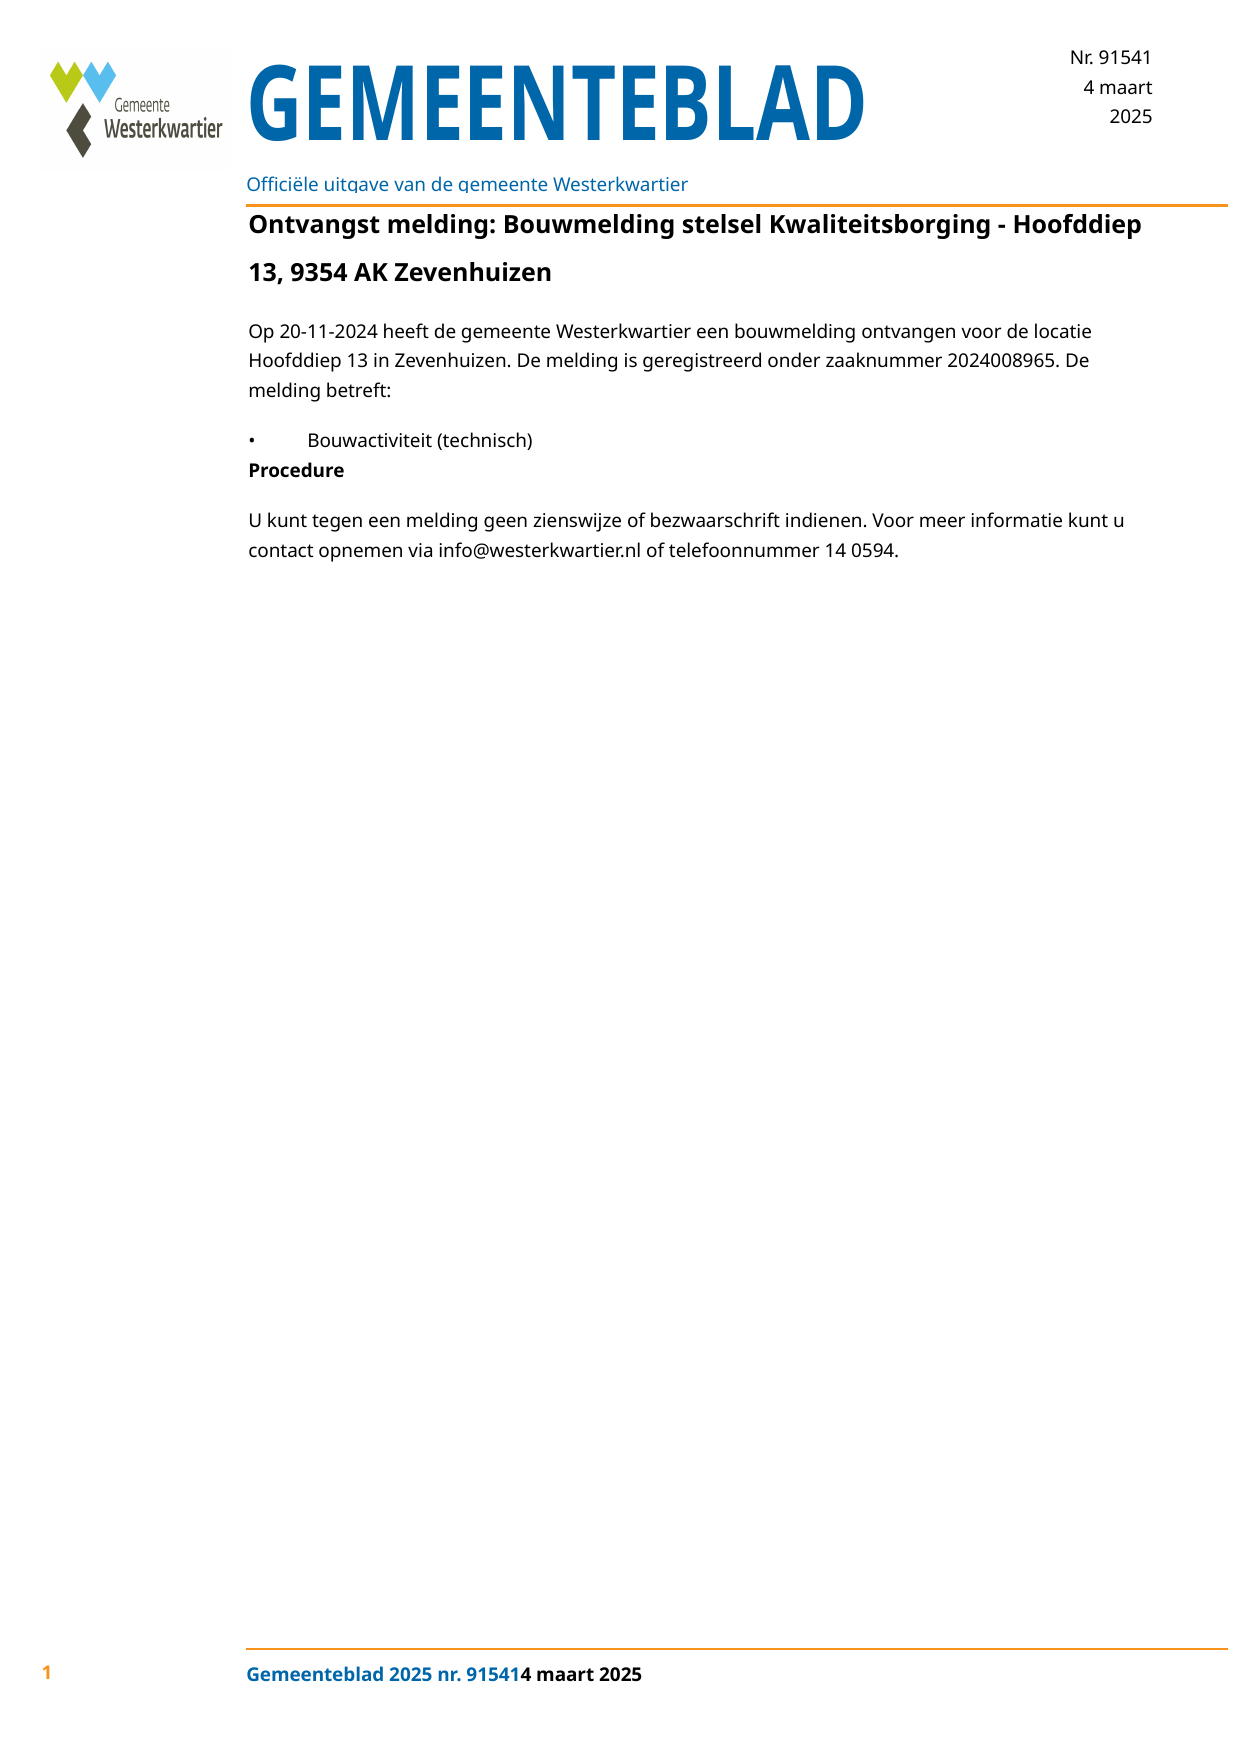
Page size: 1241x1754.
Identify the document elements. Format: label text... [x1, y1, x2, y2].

text U kunt tegen een melding geen zienswijze of bezwaarschrift indienen. Voor meer informatie kunt u contact opnemen via info@westerkwartier.nl of telefoonnummer 14 0594. [248, 507, 1152, 563]
text Ontvangst melding: Bouwmelding stelsel Kwaliteitsborging - Hoofddiep 13, 9354 AK Zevenhuizen [248, 207, 1152, 288]
picture [41, 47, 231, 172]
list Bouwactiviteit (technisch) [248, 427, 1152, 453]
text Procedure [248, 457, 1152, 483]
text Op 20-11-2024 heeft de gemeente Westerkwartier een bouwmelding ontvangen voor de locatie Hoofddiep 13 in Zevenhuizen. De melding is geregistreerd onder zaaknummer 2024008965. De melding betreft: [248, 318, 1152, 403]
